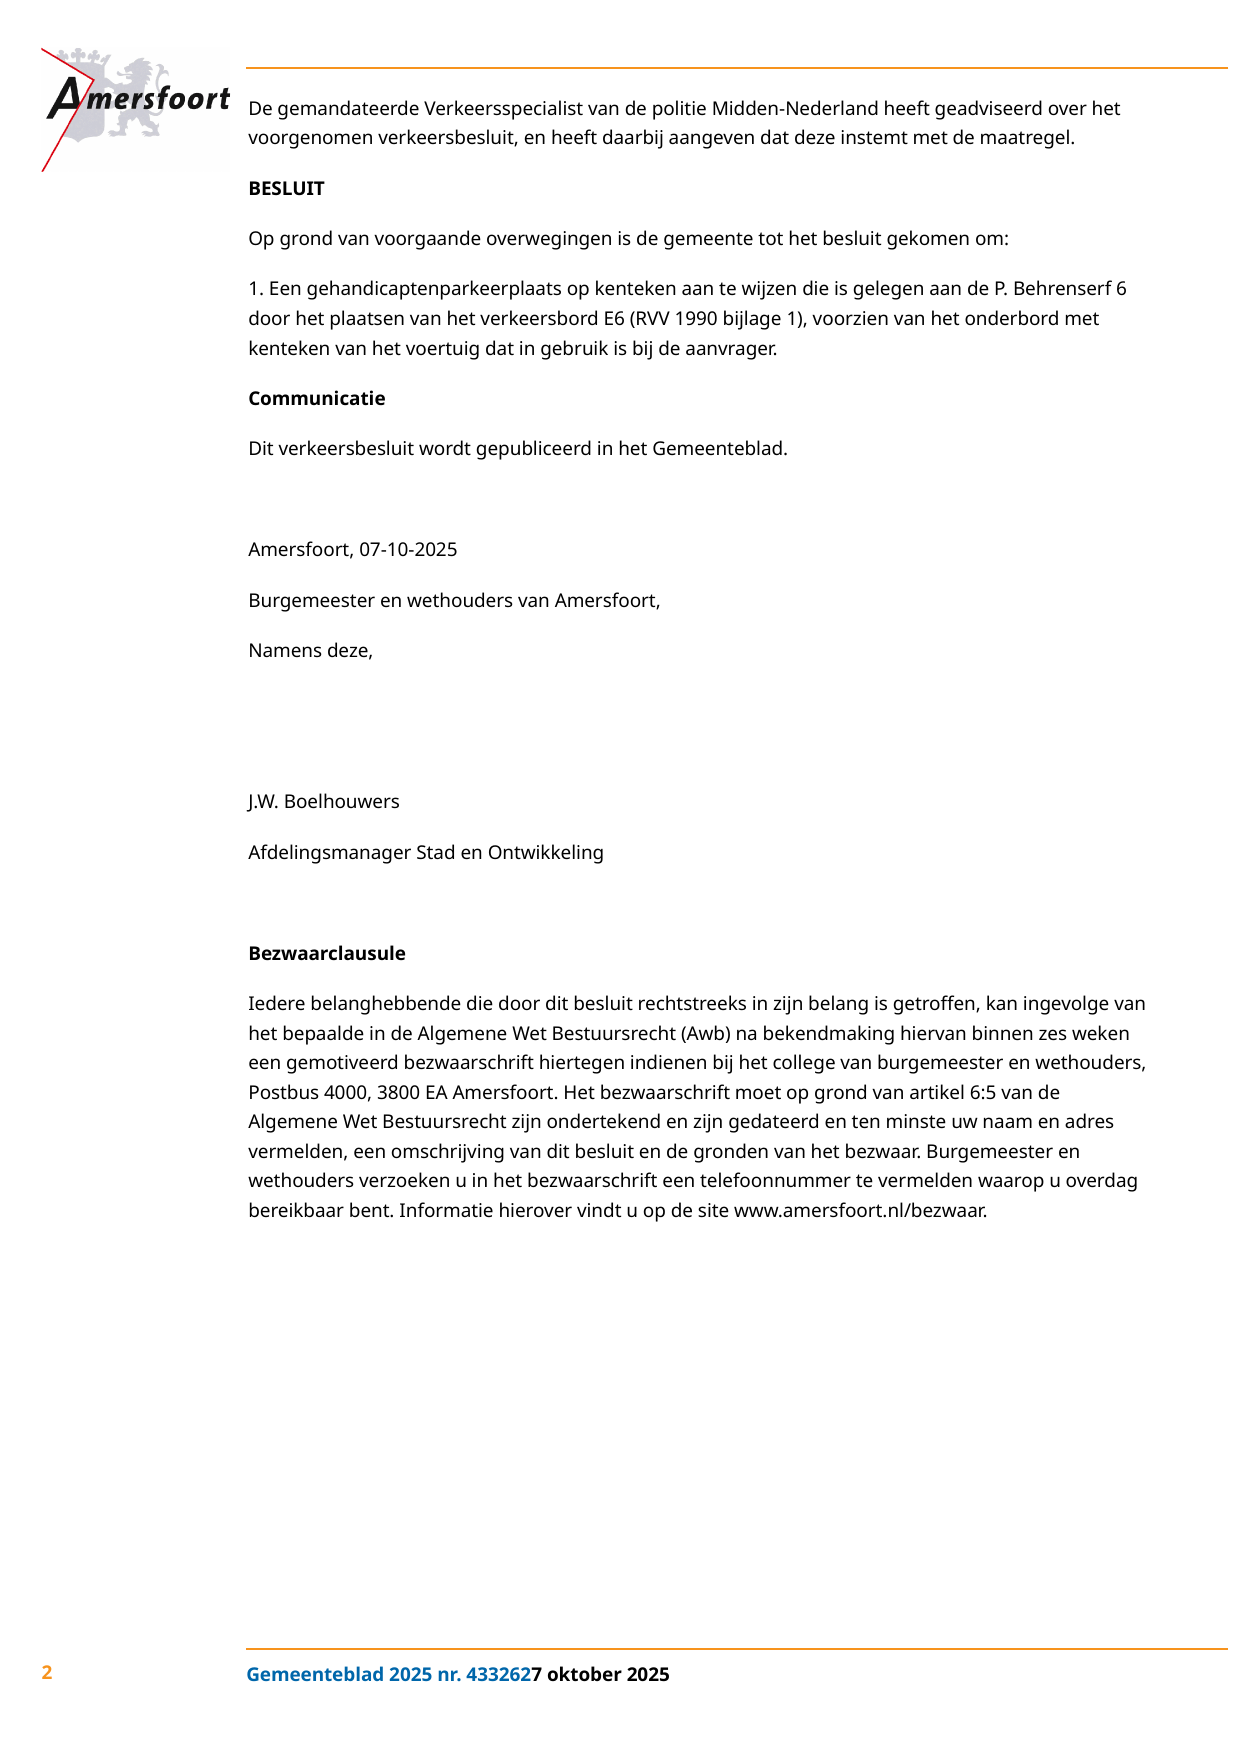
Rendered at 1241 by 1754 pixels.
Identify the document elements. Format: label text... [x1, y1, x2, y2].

text J.W. Boelhouwers [248, 788, 1152, 814]
text Op grond van voorgaande overwegingen is de gemeente tot het besluit gekomen om: [248, 225, 1152, 251]
text Afdelingsmanager Stad en Ontwikkeling [248, 839, 1152, 865]
text Communicatie [248, 385, 1152, 411]
text 1. Een gehandicaptenparkeerplaats op kenteken aan te wijzen die is gelegen aan de P. Behrenserf 6 door het plaatsen van het verkeersbord E6 (RVV 1990 bijlage 1), voorzien van het onderbord met kenteken van het voertuig dat in gebruik is bij de aanvrager. [248, 276, 1152, 361]
text BESLUIT [248, 175, 1152, 201]
text Namens deze, [248, 637, 1152, 663]
text De gemandateerde Verkeersspecialist van de politie Midden-Nederland heeft geadviseerd over het voorgenomen verkeersbesluit, en heeft daarbij aangeven dat deze instemt met de maatregel. [248, 95, 1152, 150]
text Bezwaarclausule [248, 940, 1152, 966]
text Iedere belanghebbende die door dit besluit rechtstreeks in zijn belang is getroffen, kan ingevolge van het bepaalde in de Algemene Wet Bestuursrecht (Awb) na bekendmaking hiervan binnen zes weken een gemotiveerd bezwaarschrift hiertegen indienen bij het college van burgemeester en wethouders, Postbus 4000, 3800 EA Amersfoort. Het bezwaarschrift moet op grond van artikel 6:5 van de Algemene Wet Bestuursrecht zijn ondertekend en zijn gedateerd en ten minste uw naam en adres vermelden, een omschrijving van dit besluit en de gronden van het bezwaar. Burgemeester en wethouders verzoeken u in het bezwaarschrift een telefoonnummer te vermelden waarop u overdag bereikbaar bent. Informatie hierover vindt u op de site www.amersfoort.nl/bezwaar. [248, 990, 1152, 1223]
text Dit verkeersbesluit wordt gepubliceerd in het Gemeenteblad. [248, 436, 1152, 461]
picture [41, 47, 231, 172]
text Amersfoort, 07-10-2025 [248, 536, 1152, 562]
text Burgemeester en wethouders van Amersfoort, [248, 587, 1152, 613]
